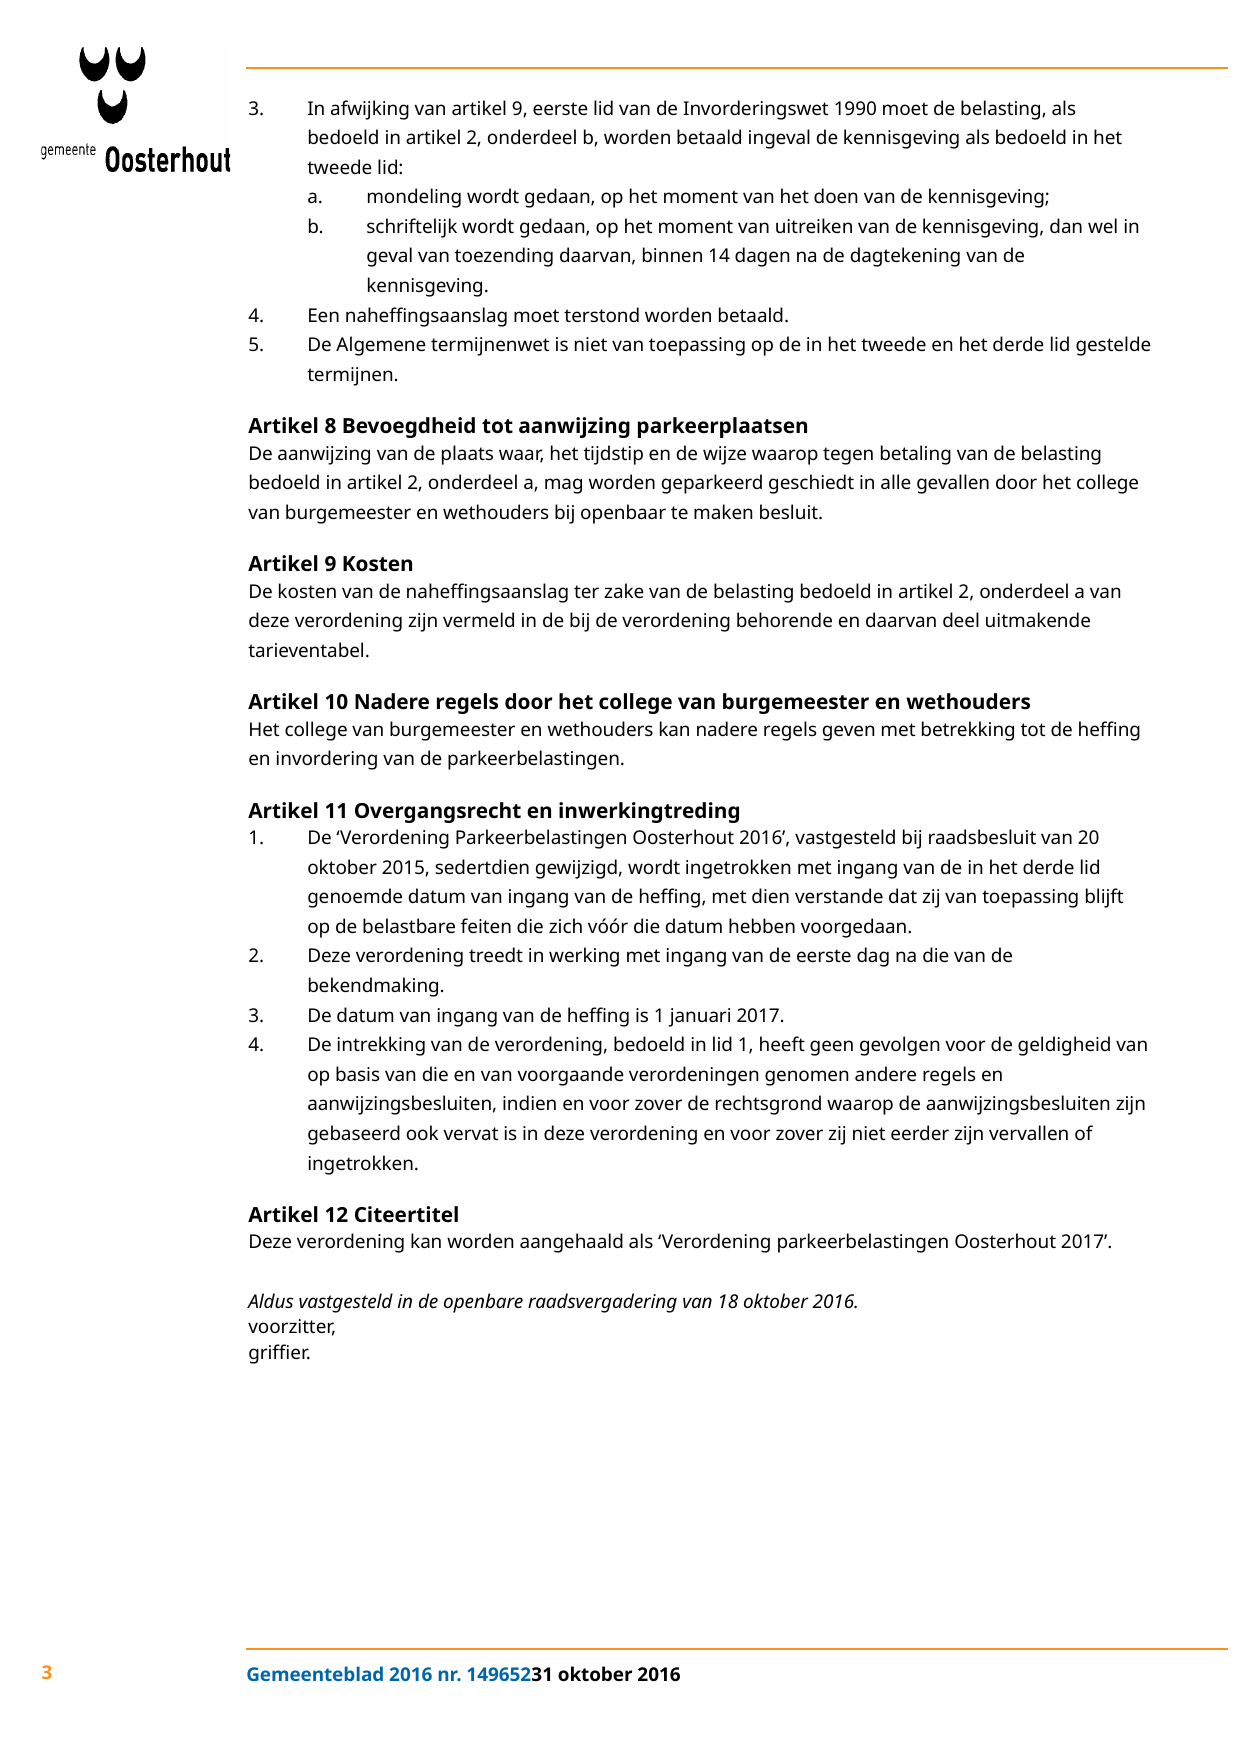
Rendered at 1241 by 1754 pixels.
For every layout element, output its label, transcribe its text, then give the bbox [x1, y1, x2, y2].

list De datum van ingang van de heffing is 1 januari 2017. [248, 1002, 1152, 1028]
text Artikel 12 Citeertitel [248, 1200, 1152, 1229]
list In afwijking van artikel 9, eerste lid van de Invorderingswet 1990 moet de belasting, als bedoeld in artikel 2, onderdeel b, worden betaald ingeval de kennisgeving als bedoeld in het tweede lid: [248, 95, 1152, 180]
text Artikel 9 Kosten [248, 549, 1152, 578]
list Deze verordening treedt in werking met ingang van de eerste dag na die van de bekendmaking. [248, 943, 1152, 998]
text Deze verordening kan worden aangehaald als ‘Verordening parkeerbelastingen Oosterhout 2017’. [248, 1229, 1152, 1254]
list De ‘Verordening Parkeerbelastingen Oosterhout 2016’, vastgesteld bij raadsbesluit van 20 oktober 2015, sedertdien gewijzigd, wordt ingetrokken met ingang van de in het derde lid genoemde datum van ingang van de heffing, met dien verstande dat zij van toepassing blijft op de belastbare feiten die zich vóór die datum hebben voorgedaan. [248, 824, 1152, 939]
text Het college van burgemeester en wethouders kan nadere regels geven met betrekking tot de heffing en invordering van de parkeerbelastingen. [248, 716, 1152, 771]
list mondeling wordt gedaan, op het moment van het doen van de kennisgeving; [307, 183, 1152, 209]
list De intrekking van de verordening, bedoeld in lid 1, heeft geen gevolgen voor de geldigheid van op basis van die en van voorgaande verordeningen genomen andere regels en aanwijzingsbesluiten, indien en voor zover de rechtsgrond waarop de aanwijzingsbesluiten zijn gebaseerd ook vervat is in deze verordening en voor zover zij niet eerder zijn vervallen of ingetrokken. [248, 1031, 1152, 1176]
text De aanwijzing van de plaats waar, het tijdstip en de wijze waarop tegen betaling van de belasting bedoeld in artikel 2, onderdeel a, mag worden geparkeerd geschiedt in alle gevallen door het college van burgemeester en wethouders bij openbaar te maken besluit. [248, 440, 1152, 525]
text voorzitter, [248, 1313, 1152, 1339]
list schriftelijk wordt gedaan, op het moment van uitreiken van de kennisgeving, dan wel in geval van toezending daarvan, binnen 14 dagen na de dagtekening van de kennisgeving. [307, 213, 1152, 298]
text Artikel 11 Overgangsrecht en inwerkingtreding [248, 796, 1152, 824]
text Aldus vastgesteld in de openbare raadsvergadering van 18 oktober 2016. [248, 1288, 1152, 1313]
text Artikel 8 Bevoegdheid tot aanwijzing parkeerplaatsen [248, 411, 1152, 440]
list De Algemene termijnenwet is niet van toepassing op de in het tweede en het derde lid gestelde termijnen. [248, 331, 1152, 387]
text griffier. [248, 1339, 1152, 1365]
list Een naheffingsaanslag moet terstond worden betaald. [248, 302, 1152, 328]
picture [41, 47, 231, 172]
text De kosten van de naheffingsaanslag ter zake van de belasting bedoeld in artikel 2, onderdeel a van deze verordening zijn vermeld in de bij de verordening behorende en daarvan deel uitmakende tarieventabel. [248, 578, 1152, 663]
text Artikel 10 Nadere regels door het college van burgemeester en wethouders [248, 687, 1152, 716]
